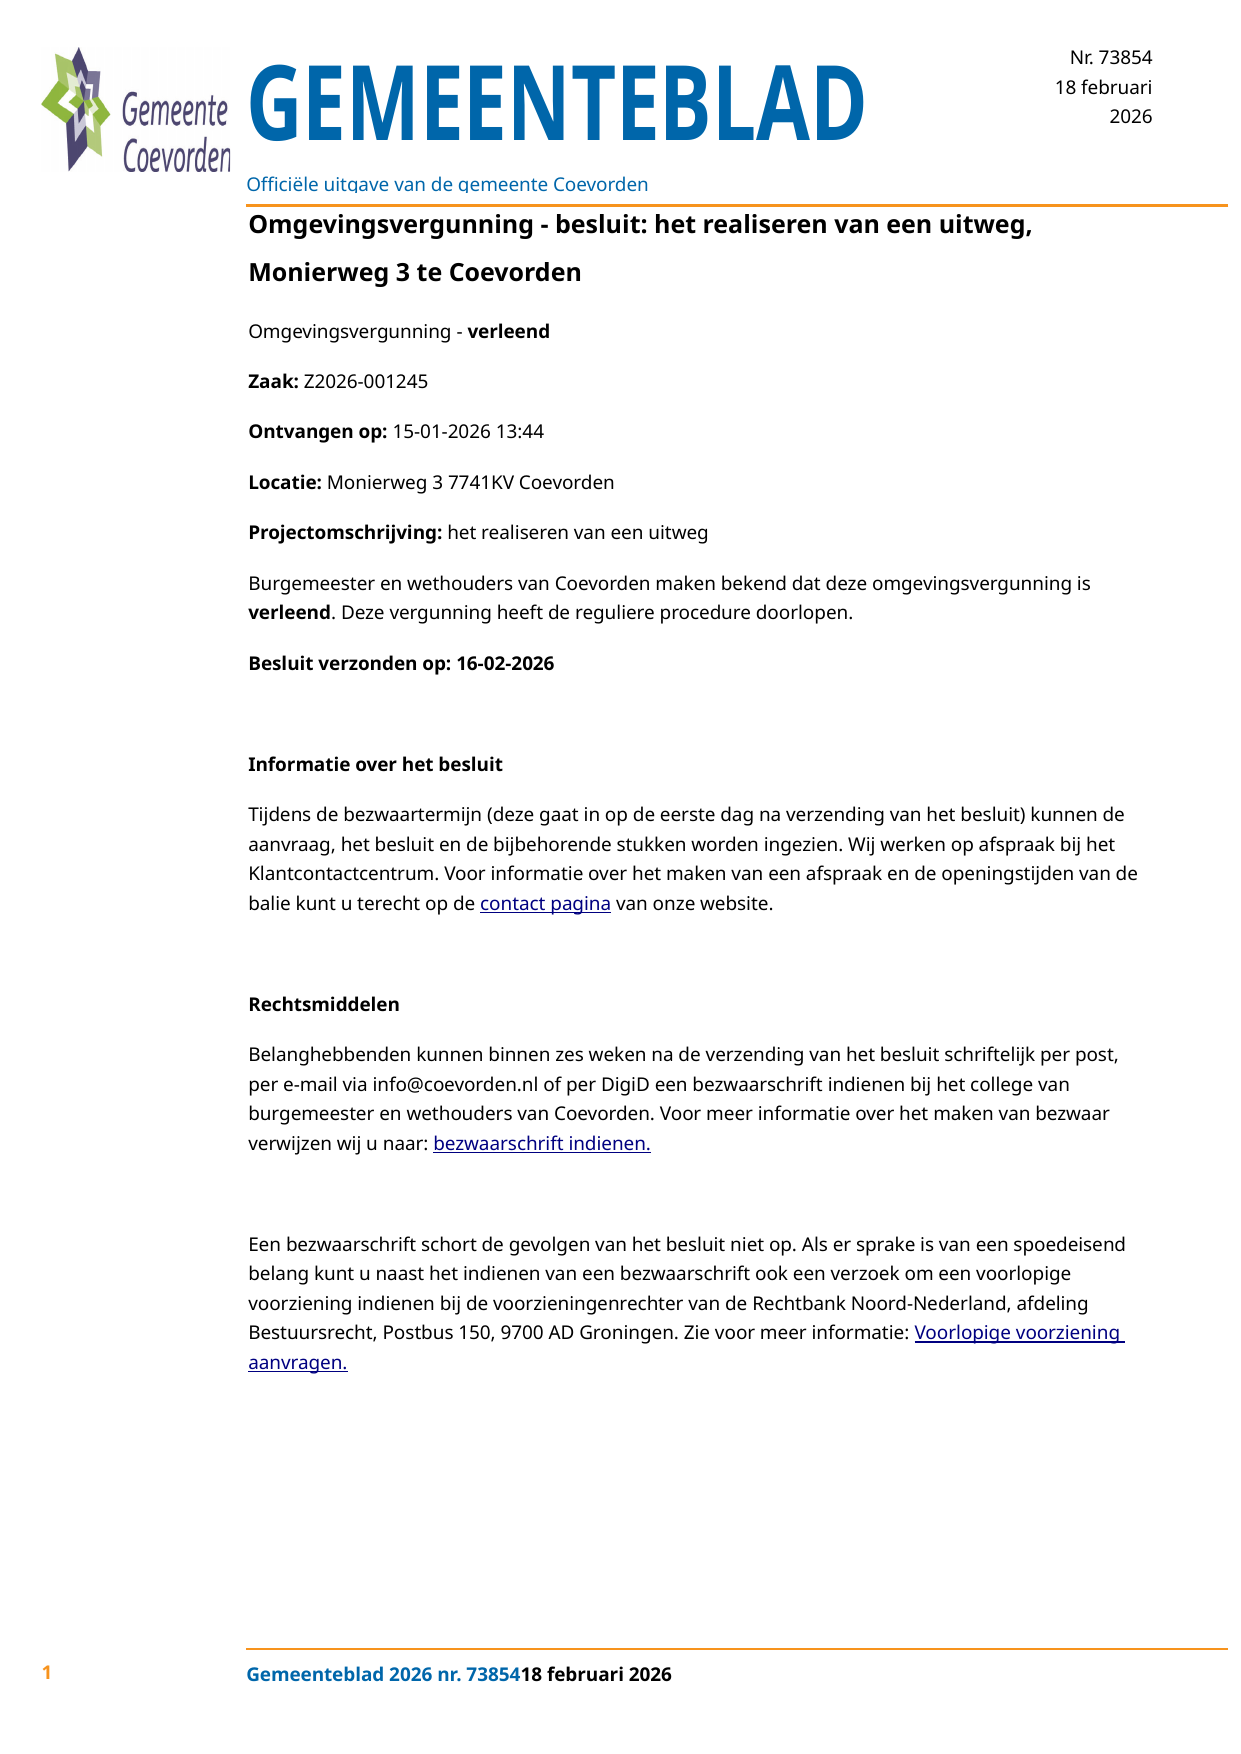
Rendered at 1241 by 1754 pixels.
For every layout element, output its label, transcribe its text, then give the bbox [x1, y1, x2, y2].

text Omgevingsvergunning - besluit: het realiseren van een uitweg, Monierweg 3 te Coevorden [248, 207, 1152, 288]
text Een bezwaarschrift schort de gevolgen van het besluit niet op. Als er sprake is van een spoedeisend belang kunt u naast het indienen van een bezwaarschrift ook een verzoek om een voorlopige voorziening indienen bij de voorzieningenrechter van de Rechtbank Noord-Nederland, afdeling Bestuursrecht, Postbus 150, 9700 AD Groningen. Zie voor meer informatie: Voorlopige voorziening aanvragen. [248, 1231, 1152, 1375]
text Tijdens de bezwaartermijn (deze gaat in op de eerste dag na verzending van het besluit) kunnen de aanvraag, het besluit en de bijbehorende stukken worden ingezien. Wij werken op afspraak bij het Klantcontactcentrum. Voor informatie over het maken van een afspraak en de openingstijden van de balie kunt u terecht op de contact pagina van onze website. [248, 801, 1152, 916]
text Omgevingsvergunning - verleend [248, 318, 1152, 344]
text Ontvangen op: 15-01-2026 13:44 [248, 419, 1152, 444]
text Zaak: Z2026-001245 [248, 368, 1152, 394]
text Burgemeester en wethouders van Coevorden maken bekend dat deze omgevingsvergunning is verleend. Deze vergunning heeft de reguliere procedure doorlopen. [248, 570, 1152, 625]
text Belanghebbenden kunnen binnen zes weken na de verzending van het besluit schriftelijk per post, per e-mail via info@coevorden.nl of per DigiD een bezwaarschrift indienen bij het college van burgemeester en wethouders van Coevorden. Voor meer informatie over het maken van bezwaar verwijzen wij u naar: bezwaarschrift indienen. [248, 1041, 1152, 1156]
text Besluit verzonden op: 16-02-2026 [248, 650, 1152, 676]
text Projectomschrijving: het realiseren van een uitweg [248, 519, 1152, 545]
picture [41, 47, 231, 172]
text Informatie over het besluit [248, 751, 1152, 777]
text Rechtsmiddelen [248, 991, 1152, 1017]
text Locatie: Monierweg 3 7741KV Coevorden [248, 469, 1152, 495]
